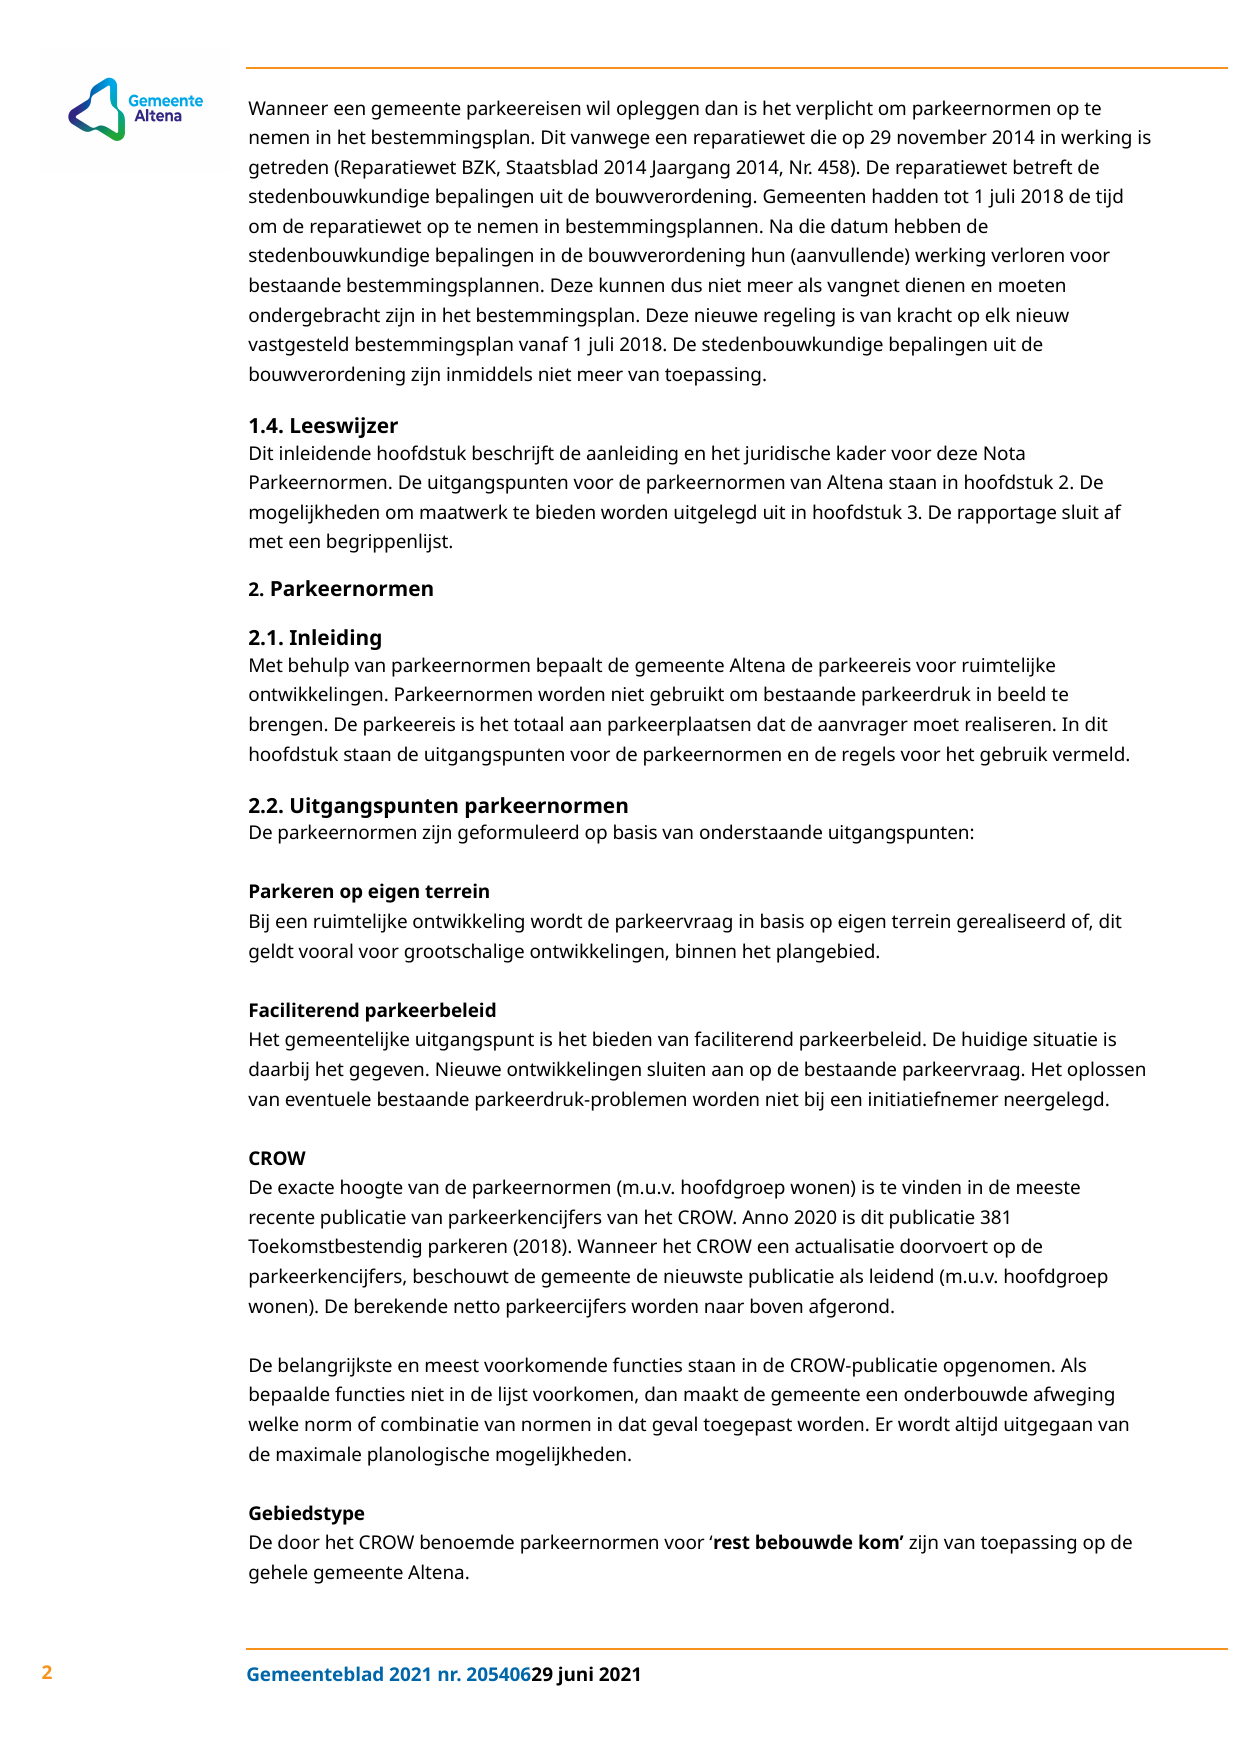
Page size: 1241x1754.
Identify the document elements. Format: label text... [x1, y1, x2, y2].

text Het gemeentelijke uitgangspunt is het bieden van faciliterend parkeerbeleid. De huidige situatie is daarbij het gegeven. Nieuwe ontwikkelingen sluiten aan op de bestaande parkeervraag. Het oplossen van eventuele bestaande parkeerdruk-problemen worden niet bij een initiatiefnemer neergelegd. [248, 1027, 1152, 1112]
text CROW [248, 1145, 1152, 1171]
text De door het CROW benoemde parkeernormen voor ‘rest bebouwde kom’ zijn van toepassing op de gehele gemeente Altena. [248, 1529, 1152, 1585]
text 2. Parkeernormen [248, 574, 1152, 603]
text Gebiedstype [248, 1500, 1152, 1526]
text Faciliterend parkeerbeleid [248, 997, 1152, 1023]
text 2.2. Uitgangspunten parkeernormen [248, 791, 1152, 819]
text Met behulp van parkeernormen bepaalt de gemeente Altena de parkeereis voor ruimtelijke ontwikkelingen. Parkeernormen worden niet gebruikt om bestaande parkeerdruk in beeld te brengen. De parkeereis is het totaal aan parkeerplaatsen dat de aanvrager moet realiseren. In dit hoofdstuk staan de uitgangspunten voor de parkeernormen en de regels voor het gebruik vermeld. [248, 652, 1152, 766]
picture [41, 47, 231, 172]
text Bij een ruimtelijke ontwikkeling wordt de parkeervraag in basis op eigen terrein gerealiseerd of, dit geldt vooral voor grootschalige ontwikkelingen, binnen het plangebied. [248, 908, 1152, 964]
text Wanneer een gemeente parkeereisen wil opleggen dan is het verplicht om parkeernormen op te nemen in het bestemmingsplan. Dit vanwege een reparatiewet die op 29 november 2014 in werking is getreden (Reparatiewet BZK, Staatsblad 2014 Jaargang 2014, Nr. 458). De reparatiewet betreft de stedenbouwkundige bepalingen uit de bouwverordening. Gemeenten hadden tot 1 juli 2018 de tijd om de reparatiewet op te nemen in bestemmingsplannen. Na die datum hebben de stedenbouwkundige bepalingen in de bouwverordening hun (aanvullende) werking verloren voor bestaande bestemmingsplannen. Deze kunnen dus niet meer als vangnet dienen en moeten ondergebracht zijn in het bestemmingsplan. Deze nieuwe regeling is van kracht op elk nieuw vastgesteld bestemmingsplan vanaf 1 juli 2018. De stedenbouwkundige bepalingen uit de bouwverordening zijn inmiddels niet meer van toepassing. [248, 95, 1152, 387]
text Parkeren op eigen terrein [248, 879, 1152, 904]
text 1.4. Leeswijzer [248, 411, 1152, 440]
text De belangrijkste en meest voorkomende functies staan in de CROW-publicatie opgenomen. Als bepaalde functies niet in de lijst voorkomen, dan maakt de gemeente een onderbouwde afweging welke norm of combinatie van normen in dat geval toegepast worden. Er wordt altijd uitgegaan van de maximale planologische mogelijkheden. [248, 1352, 1152, 1467]
text Dit inleidende hoofdstuk beschrijft de aanleiding en het juridische kader voor deze Nota Parkeernormen. De uitgangspunten voor de parkeernormen van Altena staan in hoofdstuk 2. De mogelijkheden om maatwerk te bieden worden uitgelegd uit in hoofdstuk 3. De rapportage sluit af met een begrippenlijst. [248, 440, 1152, 554]
text De exacte hoogte van de parkeernormen (m.u.v. hoofdgroep wonen) is te vinden in de meeste recente publicatie van parkeerkencijfers van het CROW. Anno 2020 is dit publicatie 381 Toekomstbestendig parkeren (2018). Wanneer het CROW een actualisatie doorvoert op de parkeerkencijfers, beschouwt de gemeente de nieuwste publicatie als leidend (m.u.v. hoofdgroep wonen). De berekende netto parkeercijfers worden naar boven afgerond. [248, 1174, 1152, 1319]
text De parkeernormen zijn geformuleerd op basis van onderstaande uitgangspunten: [248, 819, 1152, 845]
text 2.1. Inleiding [248, 623, 1152, 652]
